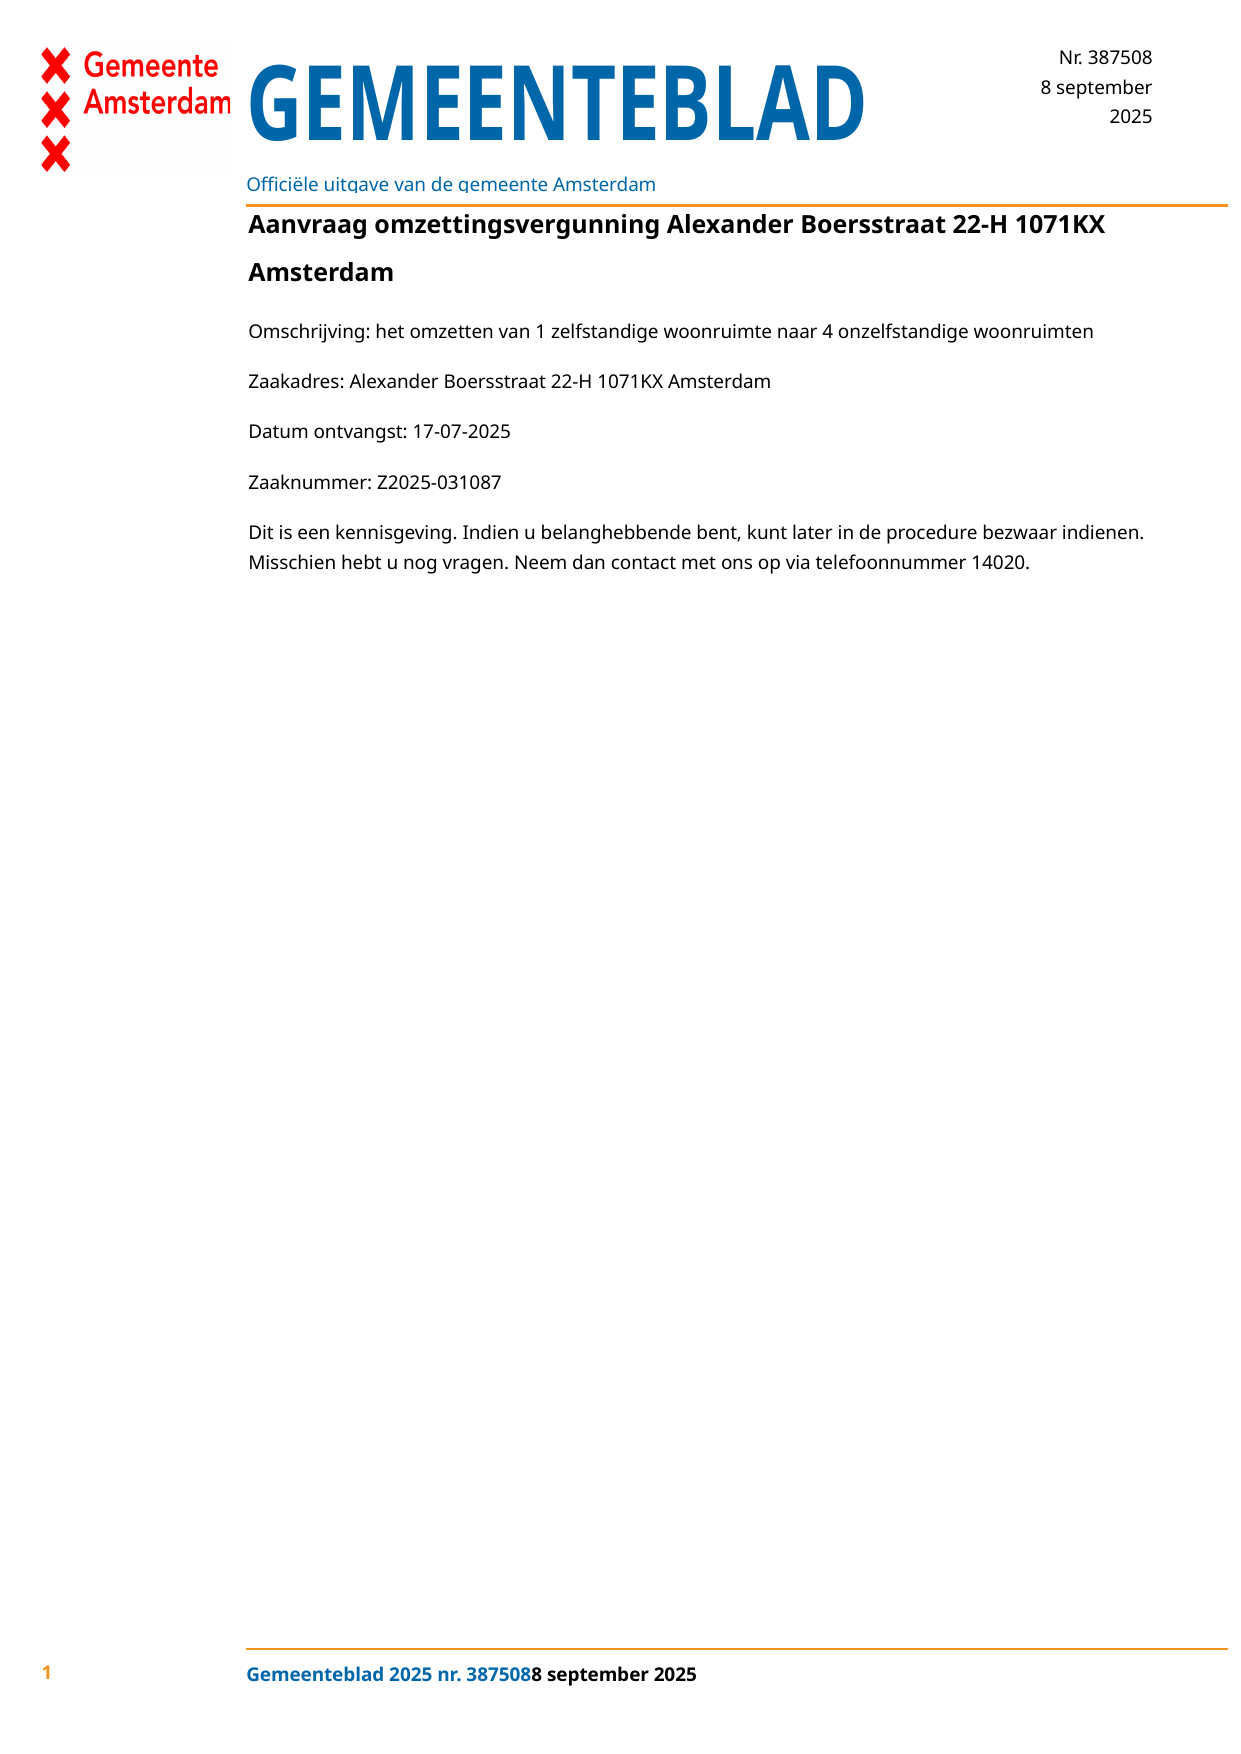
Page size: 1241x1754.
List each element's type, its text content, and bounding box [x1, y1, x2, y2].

text Omschrijving: het omzetten van 1 zelfstandige woonruimte naar 4 onzelfstandige woonruimten [248, 318, 1152, 344]
text Dit is een kennisgeving. Indien u belanghebbende bent, kunt later in de procedure bezwaar indienen. Misschien hebt u nog vragen. Neem dan contact met ons op via telefoonnummer 14020. [248, 519, 1152, 575]
text Zaakadres: Alexander Boersstraat 22-H 1071KX Amsterdam [248, 368, 1152, 394]
text Datum ontvangst: 17-07-2025 [248, 419, 1152, 444]
text Zaaknummer: Z2025-031087 [248, 469, 1152, 495]
text Aanvraag omzettingsvergunning Alexander Boersstraat 22-H 1071KX Amsterdam [248, 207, 1152, 288]
picture [41, 47, 231, 172]
